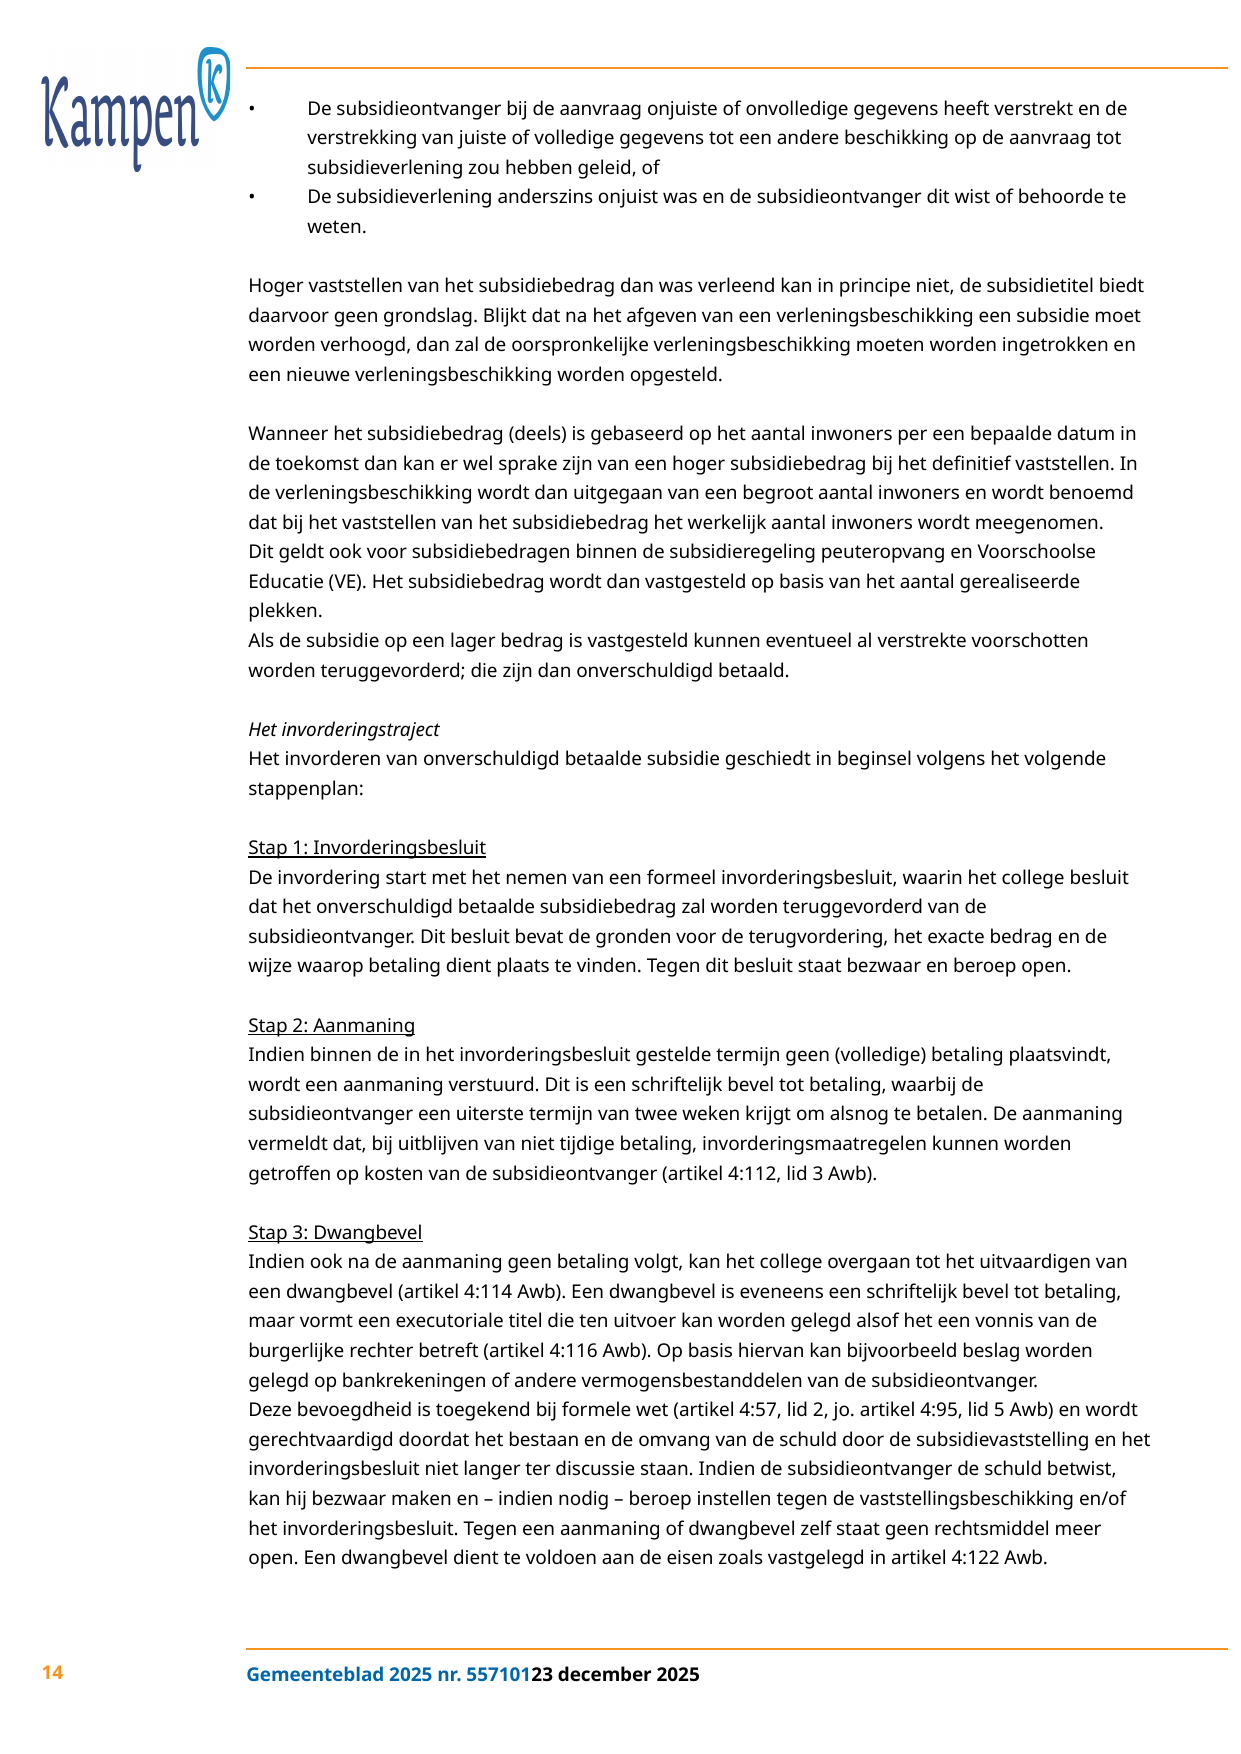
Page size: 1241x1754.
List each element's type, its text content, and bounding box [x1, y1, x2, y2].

text Stap 2: Aanmaning [248, 1012, 1152, 1038]
text Het invorderingstraject [248, 716, 1152, 742]
list De subsidieontvanger bij de aanvraag onjuiste of onvolledige gegevens heeft verstrekt en de verstrekking van juiste of volledige gegevens tot een andere beschikking op de aanvraag tot subsidieverlening zou hebben geleid, of [248, 95, 1152, 180]
text De invordering start met het nemen van een formeel invorderingsbesluit, waarin het college besluit dat het onverschuldigd betaalde subsidiebedrag zal worden teruggevorderd van de subsidieontvanger. Dit besluit bevat de gronden voor de terugvordering, het exacte bedrag en de wijze waarop betaling dient plaats te vinden. Tegen dit besluit staat bezwaar en beroep open. [248, 864, 1152, 978]
text Wanneer het subsidiebedrag (deels) is gebaseerd op het aantal inwoners per een bepaalde datum in de toekomst dan kan er wel sprake zijn van een hoger subsidiebedrag bij het definitief vaststellen. In de verleningsbeschikking wordt dan uitgegaan van een begroot aantal inwoners en wordt benoemd dat bij het vaststellen van het subsidiebedrag het werkelijk aantal inwoners wordt meegenomen. [248, 420, 1152, 535]
text Stap 1: Invorderingsbesluit [248, 834, 1152, 860]
text Als de subsidie op een lager bedrag is vastgesteld kunnen eventueel al verstrekte voorschotten worden teruggevorderd; die zijn dan onverschuldigd betaald. [248, 627, 1152, 683]
text Indien ook na de aanmaning geen betaling volgt, kan het college overgaan tot het uitvaardigen van een dwangbevel (artikel 4:114 Awb). Een dwangbevel is eveneens een schriftelijk bevel tot betaling, maar vormt een executoriale titel die ten uitvoer kan worden gelegd alsof het een vonnis van de burgerlijke rechter betreft (artikel 4:116 Awb). Op basis hiervan kan bijvoorbeeld beslag worden gelegd op bankrekeningen of andere vermogensbestanddelen van de subsidieontvanger. [248, 1248, 1152, 1393]
text Stap 3: Dwangbevel [248, 1219, 1152, 1245]
list De subsidieverlening anderszins onjuist was en de subsidieontvanger dit wist of behoorde te weten. [248, 183, 1152, 239]
text Deze bevoegdheid is toegekend bij formele wet (artikel 4:57, lid 2, jo. artikel 4:95, lid 5 Awb) en wordt gerechtvaardigd doordat het bestaan en de omvang van de schuld door de subsidievaststelling en het invorderingsbesluit niet langer ter discussie staan. Indien de subsidieontvanger de schuld betwist, kan hij bezwaar maken en – indien nodig – beroep instellen tegen de vaststellingsbeschikking en/of het invorderingsbesluit. Tegen een aanmaning of dwangbevel zelf staat geen rechtsmiddel meer open. Een dwangbevel dient te voldoen aan de eisen zoals vastgelegd in artikel 4:122 Awb. [248, 1396, 1152, 1570]
text Het invorderen van onverschuldigd betaalde subsidie geschiedt in beginsel volgens het volgende stappenplan: [248, 746, 1152, 801]
text Dit geldt ook voor subsidiebedragen binnen de subsidieregeling peuteropvang en Voorschoolse Educatie (VE). Het subsidiebedrag wordt dan vastgesteld op basis van het aantal gerealiseerde plekken. [248, 538, 1152, 623]
text Indien binnen de in het invorderingsbesluit gestelde termijn geen (volledige) betaling plaatsvindt, wordt een aanmaning verstuurd. Dit is een schriftelijk bevel tot betaling, waarbij de subsidieontvanger een uiterste termijn van twee weken krijgt om alsnog te betalen. De aanmaning vermeldt dat, bij uitblijven van niet tijdige betaling, invorderingsmaatregelen kunnen worden getroffen op kosten van de subsidieontvanger (artikel 4:112, lid 3 Awb). [248, 1041, 1152, 1186]
text Hoger vaststellen van het subsidiebedrag dan was verleend kan in principe niet, de subsidietitel biedt daarvoor geen grondslag. Blijkt dat na het afgeven van een verleningsbeschikking een subsidie moet worden verhoogd, dan zal de oorspronkelijke verleningsbeschikking moeten worden ingetrokken en een nieuwe verleningsbeschikking worden opgesteld. [248, 272, 1152, 387]
picture [41, 47, 231, 172]
